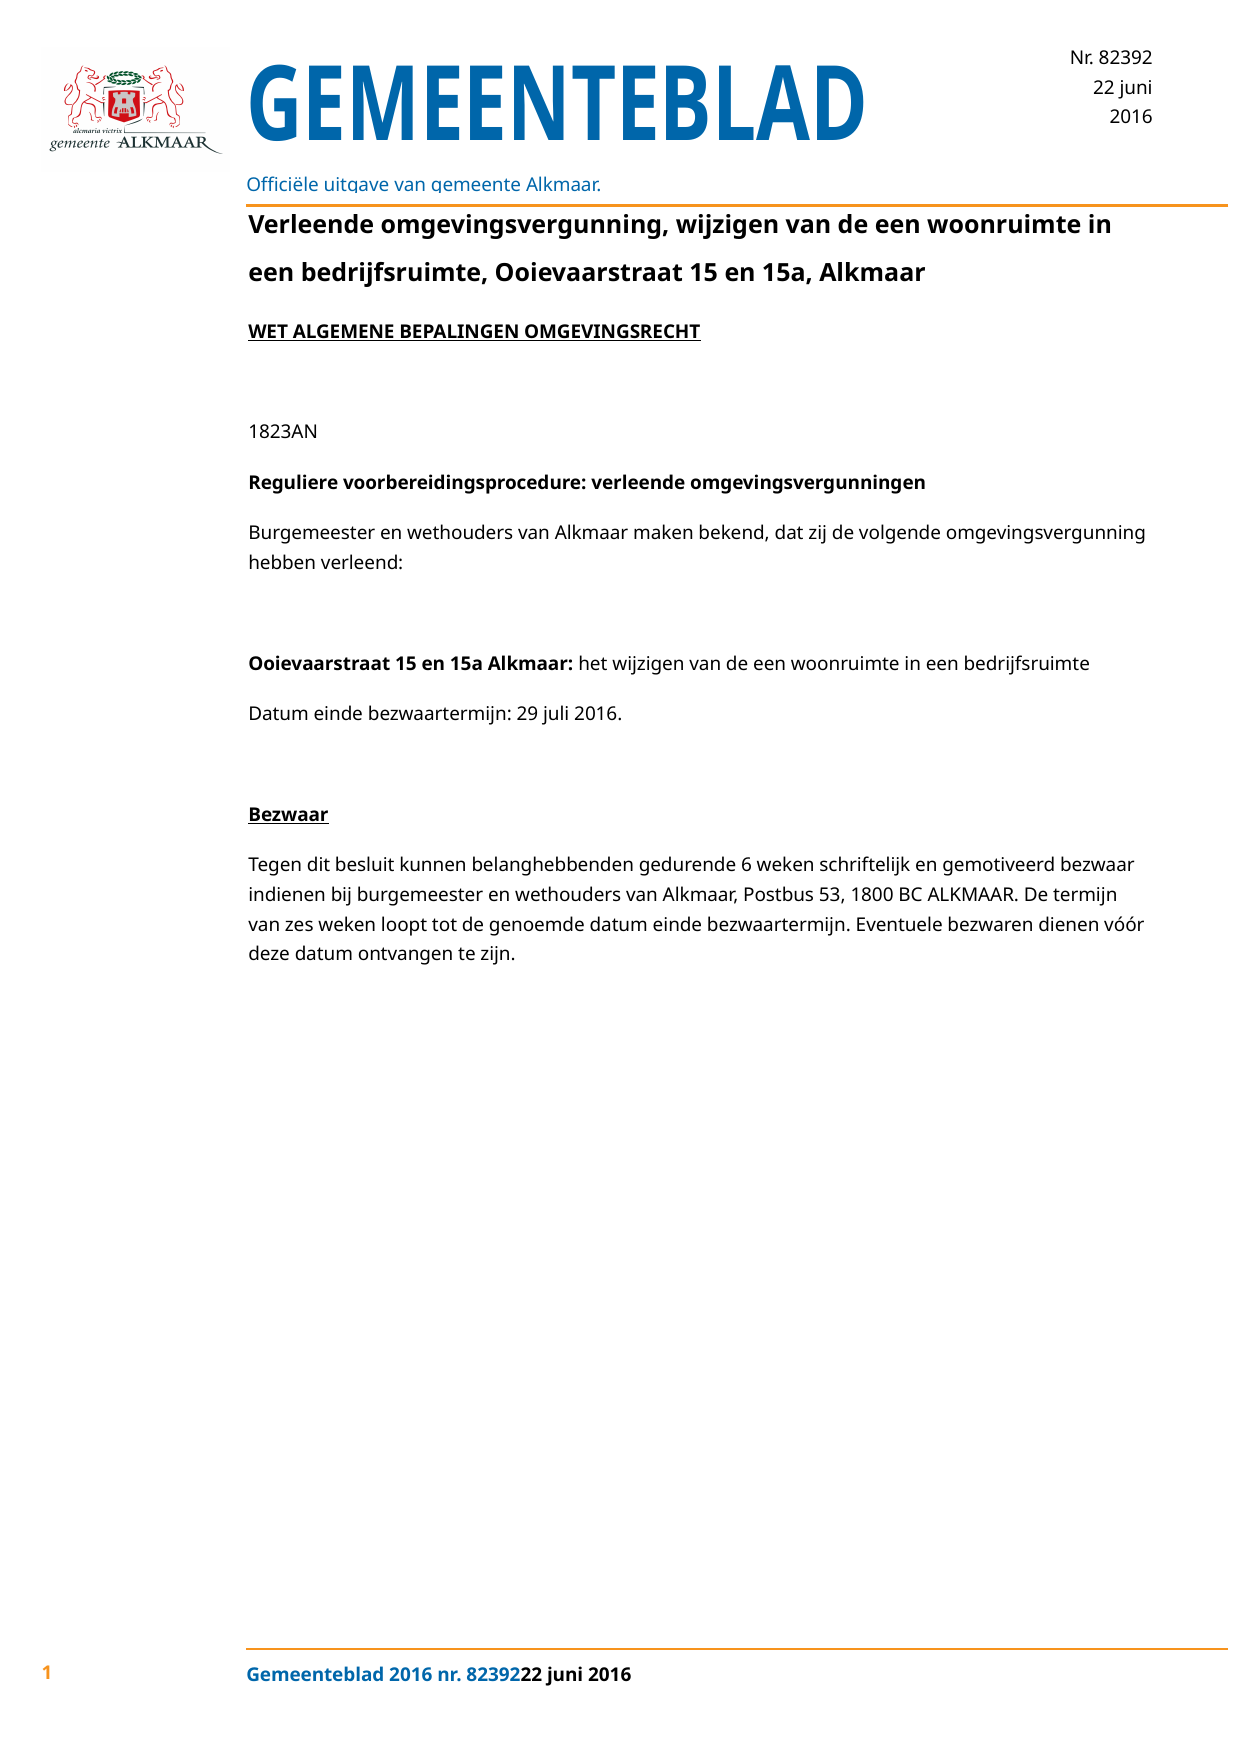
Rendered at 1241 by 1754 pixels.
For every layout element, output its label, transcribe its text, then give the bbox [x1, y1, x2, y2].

picture [41, 47, 231, 172]
text Datum einde bezwaartermijn: 29 juli 2016. [248, 700, 1152, 726]
text Tegen dit besluit kunnen belanghebbenden gedurende 6 weken schriftelijk en gemotiveerd bezwaar indienen bij burgemeester en wethouders van Alkmaar, Postbus 53, 1800 BC ALKMAAR. De termijn van zes weken loopt tot de genoemde datum einde bezwaartermijn. Eventuele bezwaren dienen vóór deze datum ontvangen te zijn. [248, 852, 1152, 966]
text WET ALGEMENE BEPALINGEN OMGEVINGSRECHT [248, 318, 1152, 344]
text 1823AN [248, 419, 1152, 444]
text Ooievaarstraat 15 en 15a Alkmaar: het wijzigen van de een woonruimte in een bedrijfsruimte [248, 650, 1152, 676]
text Burgemeester en wethouders van Alkmaar maken bekend, dat zij de volgende omgevingsvergunning hebben verleend: [248, 519, 1152, 575]
text Verleende omgevingsvergunning, wijzigen van de een woonruimte in een bedrijfsruimte, Ooievaarstraat 15 en 15a, Alkmaar [248, 207, 1152, 288]
text Bezwaar [248, 801, 1152, 827]
text Reguliere voorbereidingsprocedure: verleende omgevingsvergunningen [248, 469, 1152, 495]
